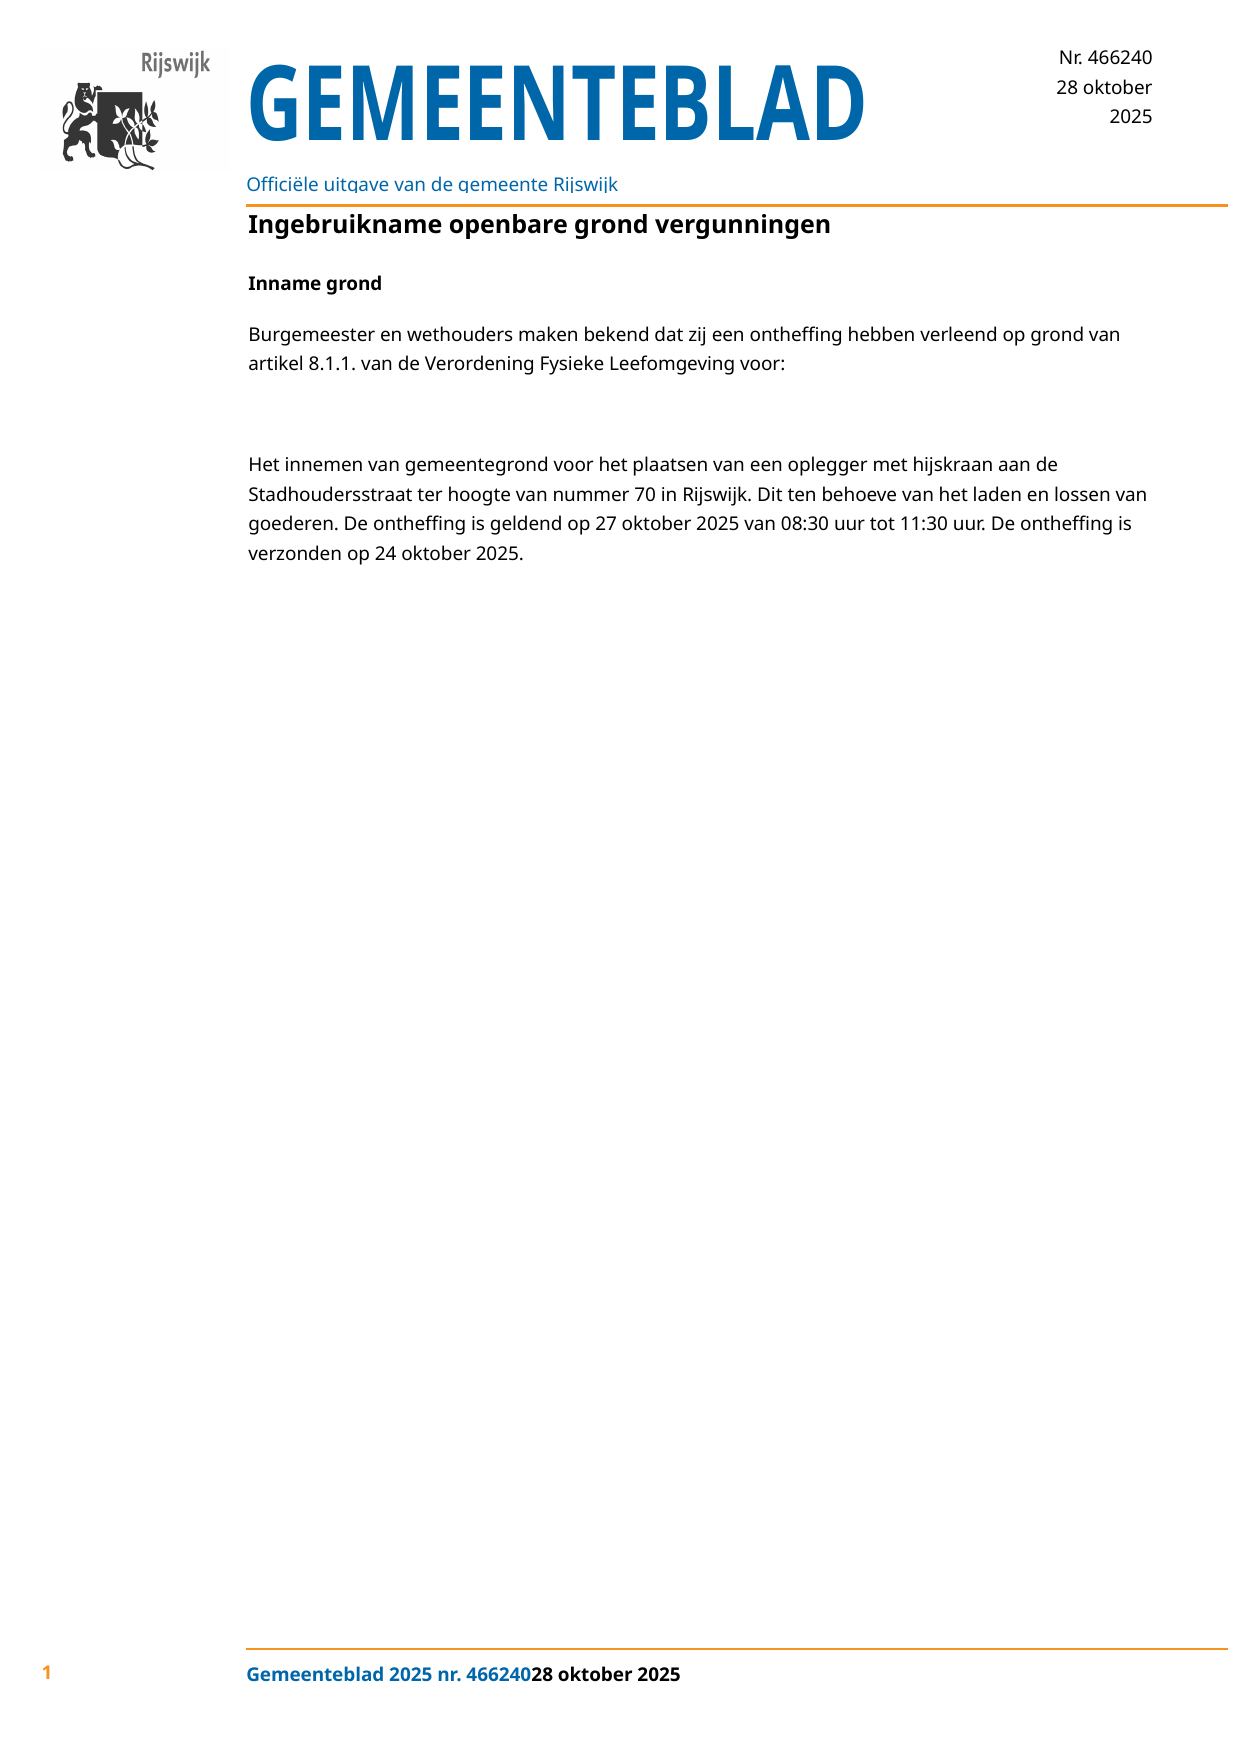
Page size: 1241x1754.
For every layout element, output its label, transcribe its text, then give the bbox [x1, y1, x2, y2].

text Inname grond [248, 270, 1152, 296]
text Burgemeester en wethouders maken bekend dat zij een ontheffing hebben verleend op grond van artikel 8.1.1. van de Verordening Fysieke Leefomgeving voor: [248, 321, 1152, 376]
text Het innemen van gemeentegrond voor het plaatsen van een oplegger met hijskraan aan de Stadhoudersstraat ter hoogte van nummer 70 in Rijswijk. Dit ten behoeve van het laden en lossen van goederen. De ontheffing is geldend op 27 oktober 2025 van 08:30 uur tot 11:30 uur. De ontheffing is verzonden op 24 oktober 2025. [248, 451, 1152, 566]
picture [41, 47, 231, 172]
text Ingebruikname openbare grond vergunningen [248, 207, 1152, 241]
